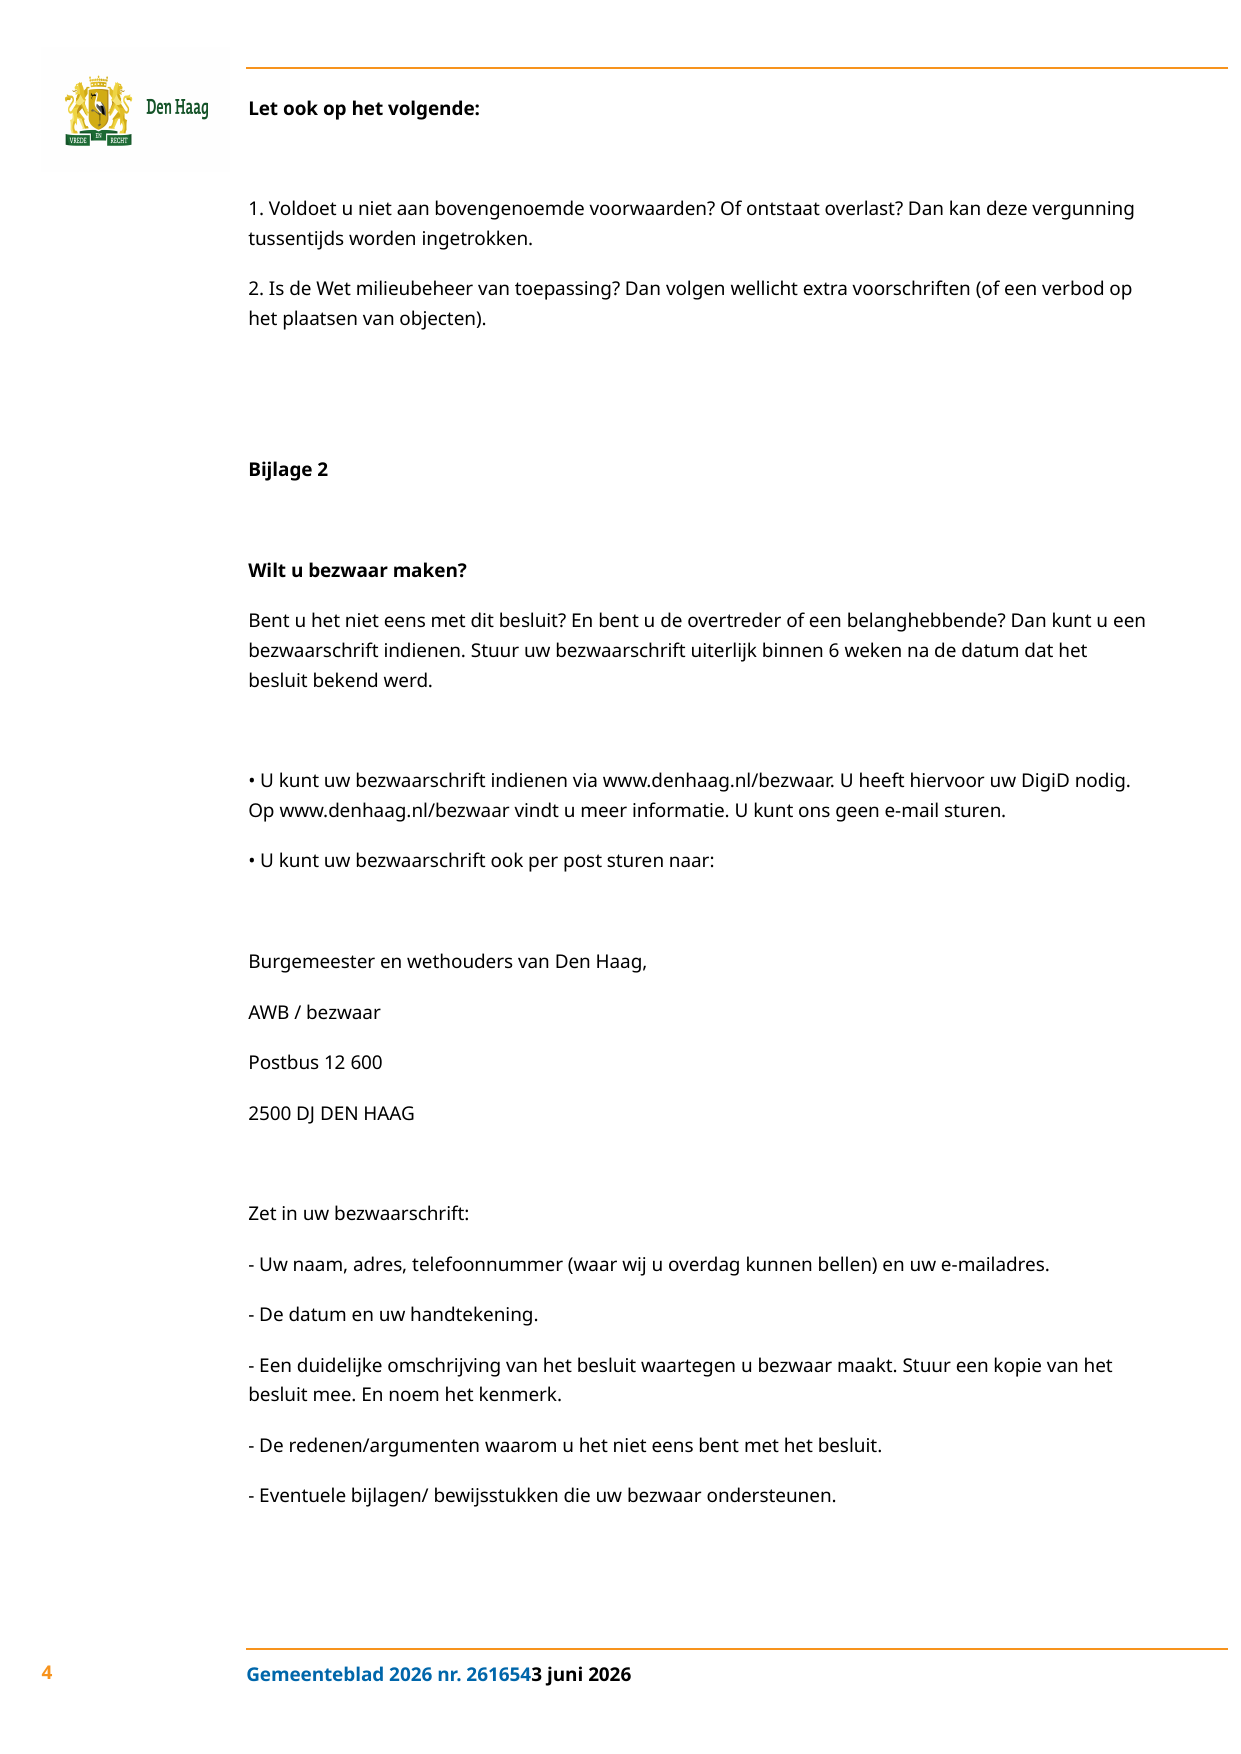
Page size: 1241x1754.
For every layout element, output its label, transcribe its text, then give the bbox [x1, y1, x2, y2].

text 2500 DJ DEN HAAG [248, 1100, 1152, 1126]
text - Een duidelijke omschrijving van het besluit waartegen u bezwaar maakt. Stuur een kopie van het besluit mee. En noem het kenmerk. [248, 1352, 1152, 1407]
text Bent u het niet eens met dit besluit? En bent u de overtreder of een belanghebbende? Dan kunt u een bezwaarschrift indienen. Stuur uw bezwaarschrift uiterlijk binnen 6 weken na de datum dat het besluit bekend werd. [248, 608, 1152, 693]
text - Uw naam, adres, telefoonnummer (waar wij u overdag kunnen bellen) en uw e-mailadres. [248, 1251, 1152, 1277]
text Zet in uw bezwaarschrift: [248, 1201, 1152, 1226]
text AWB / bezwaar [248, 999, 1152, 1025]
text Wilt u bezwaar maken? [248, 557, 1152, 583]
text Burgemeester en wethouders van Den Haag, [248, 948, 1152, 974]
text • U kunt uw bezwaarschrift ook per post sturen naar: [248, 848, 1152, 873]
text Postbus 12 600 [248, 1049, 1152, 1075]
text 1. Voldoet u niet aan bovengenoemde voorwaarden? Of ontstaat overlast? Dan kan deze vergunning tussentijds worden ingetrokken. [248, 196, 1152, 251]
text - Eventuele bijlagen/ bewijsstukken die uw bezwaar ondersteunen. [248, 1482, 1152, 1508]
text Bijlage 2 [248, 456, 1152, 482]
text Let ook op het volgende: [248, 95, 1152, 121]
text • U kunt uw bezwaarschrift indienen via www.denhaag.nl/bezwaar. U heeft hiervoor uw DigiD nodig. Op www.denhaag.nl/bezwaar vindt u meer informatie. U kunt ons geen e-mail sturen. [248, 768, 1152, 823]
text - De datum en uw handtekening. [248, 1301, 1152, 1327]
text 2. Is de Wet milieubeheer van toepassing? Dan volgen wellicht extra voorschriften (of een verbod op het plaatsen van objecten). [248, 276, 1152, 331]
text - De redenen/argumenten waarom u het niet eens bent met het besluit. [248, 1432, 1152, 1458]
picture [41, 47, 231, 172]
